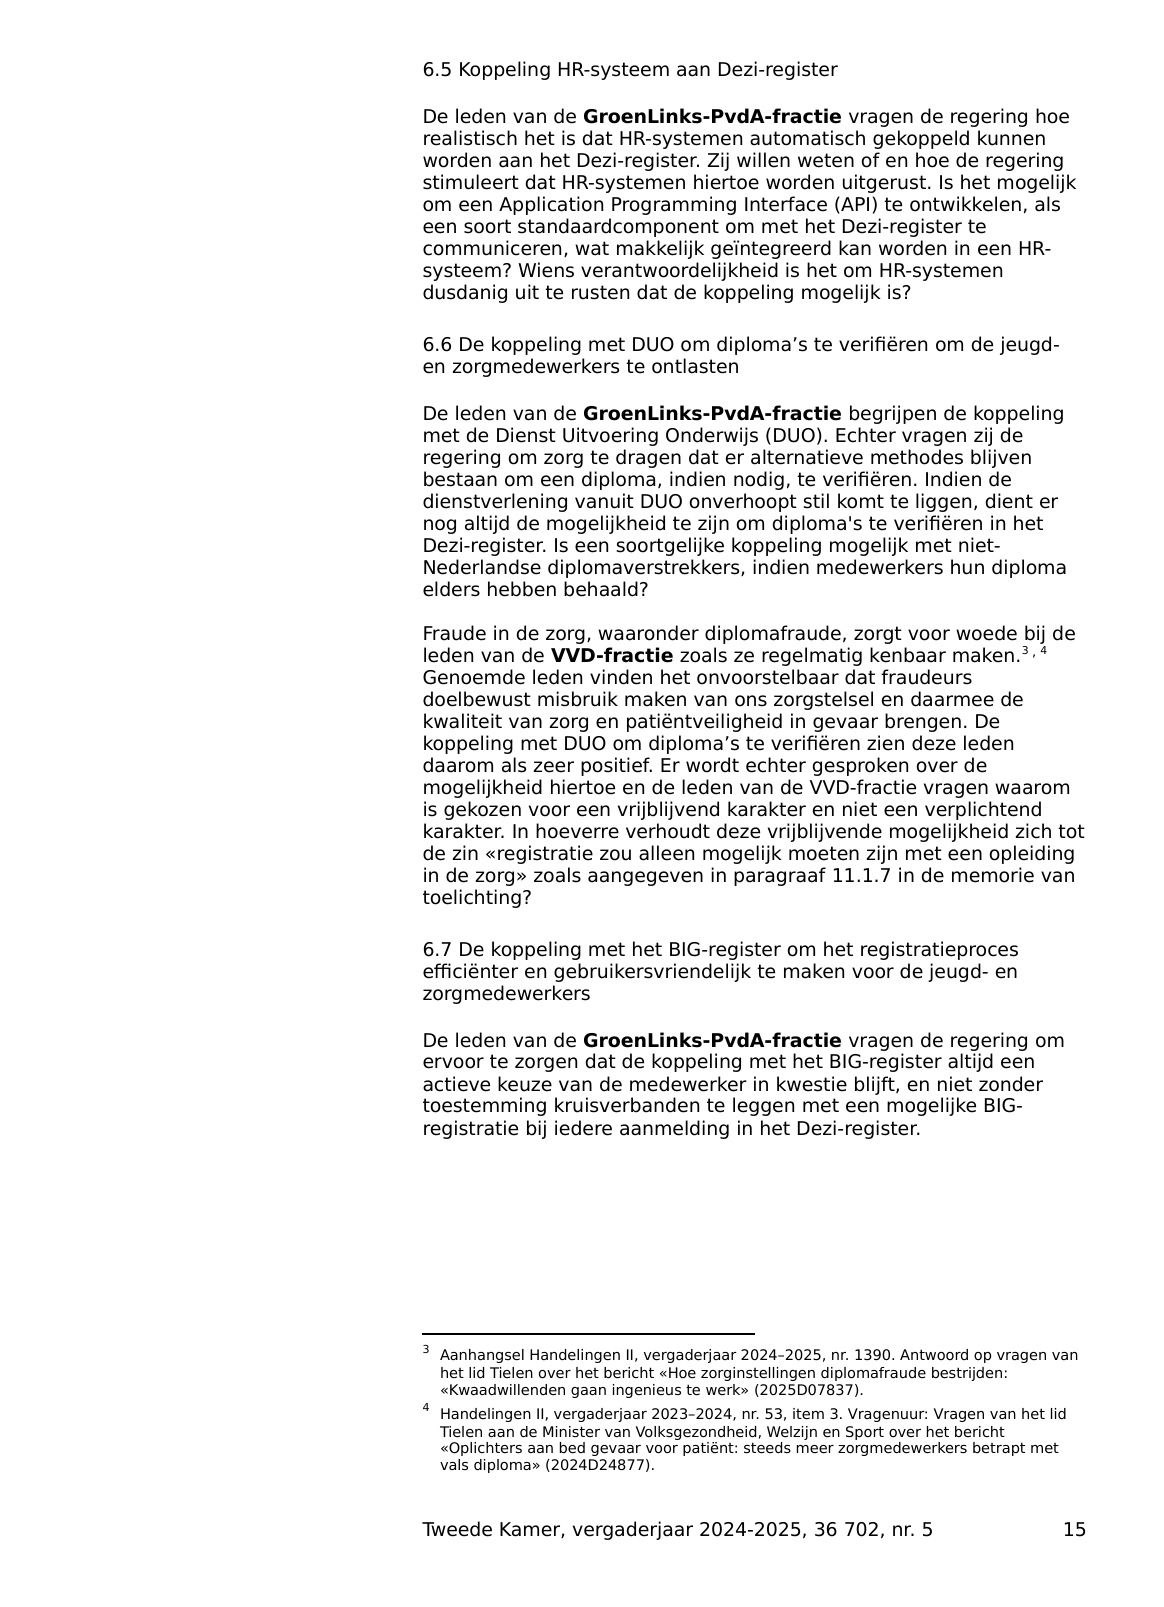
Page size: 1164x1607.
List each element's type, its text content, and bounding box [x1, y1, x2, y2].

subtitle 6.6 De koppeling met DUO om diploma’s te verifiëren om de jeugd- en zorgmedewerkers te ontlasten [422, 334, 1087, 378]
text De leden van de GroenLinks-PvdA-fractie vragen de regering om ervoor te zorgen dat de koppeling met het BIG-register altijd een actieve keuze van de medewerker in kwestie blijft, en niet zonder toestemming kruisverbanden te leggen met een mogelijke BIG-registratie bij iedere aanmelding in het Dezi-register. [422, 1029, 1087, 1139]
text Aanhangsel Handelingen II, vergaderjaar 2024–2025, nr. 1390. Antwoord op vragen van het lid Tielen over het bericht «Hoe zorginstellingen diplomafraude bestrijden: «Kwaadwillenden gaan ingenieus te werk» (2025D07837). [422, 1343, 1087, 1399]
subtitle 6.5 Koppeling HR-systeem aan Dezi-register [422, 59, 1087, 81]
text Fraude in de zorg, waaronder diplomafraude, zorgt voor woede bij de leden van de VVD-fractie zoals ze regelmatig kenbaar maken., Genoemde leden vinden het onvoorstelbaar dat fraudeurs doelbewust misbruik maken van ons zorgstelsel en daarmee de kwaliteit van zorg en patiëntveiligheid in gevaar brengen. De koppeling met DUO om diploma’s te verifiëren zien deze leden daarom als zeer positief. Er wordt echter gesproken over de mogelijkheid hiertoe en de leden van de VVD-fractie vragen waarom is gekozen voor een vrijblijvend karakter en niet een verplichtend karakter. In hoeverre verhoudt deze vrijblijvende mogelijkheid zich tot de zin «registratie zou alleen mogelijk moeten zijn met een opleiding in de zorg» zoals aangegeven in paragraaf 11.1.7 in de memorie van toelichting? [422, 623, 1087, 908]
text Handelingen II, vergaderjaar 2023–2024, nr. 53, item 3. Vragenuur: Vragen van het lid Tielen aan de Minister van Volksgezondheid, Welzijn en Sport over het bericht «Oplichters aan bed gevaar voor patiënt: steeds meer zorgmedewerkers betrapt met vals diploma» (2024D24877). [422, 1402, 1087, 1474]
text De leden van de GroenLinks-PvdA-fractie vragen de regering hoe realistisch het is dat HR-systemen automatisch gekoppeld kunnen worden aan het Dezi-register. Zij willen weten of en hoe de regering stimuleert dat HR-systemen hiertoe worden uitgerust. Is het mogelijk om een Application Programming Interface (API) te ontwikkelen, als een soort standaardcomponent om met het Dezi-register te communiceren, wat makkelijk geïntegreerd kan worden in een HR-systeem? Wiens verantwoordelijkheid is het om HR-systemen dusdanig uit te rusten dat de koppeling mogelijk is? [422, 106, 1087, 304]
subtitle 6.7 De koppeling met het BIG-register om het registratieproces efficiënter en gebruikersvriendelijk te maken voor de jeugd- en zorgmedewerkers [422, 938, 1087, 1004]
text De leden van de GroenLinks-PvdA-fractie begrijpen de koppeling met de Dienst Uitvoering Onderwijs (DUO). Echter vragen zij de regering om zorg te dragen dat er alternatieve methodes blijven bestaan om een diploma, indien nodig, te verifiëren. Indien de dienstverlening vanuit DUO onverhoopt stil komt te liggen, dient er nog altijd de mogelijkheid te zijn om diploma's te verifiëren in het Dezi-register. Is een soortgelijke koppeling mogelijk met niet-Nederlandse diplomaverstrekkers, indien medewerkers hun diploma elders hebben behaald? [422, 403, 1087, 601]
